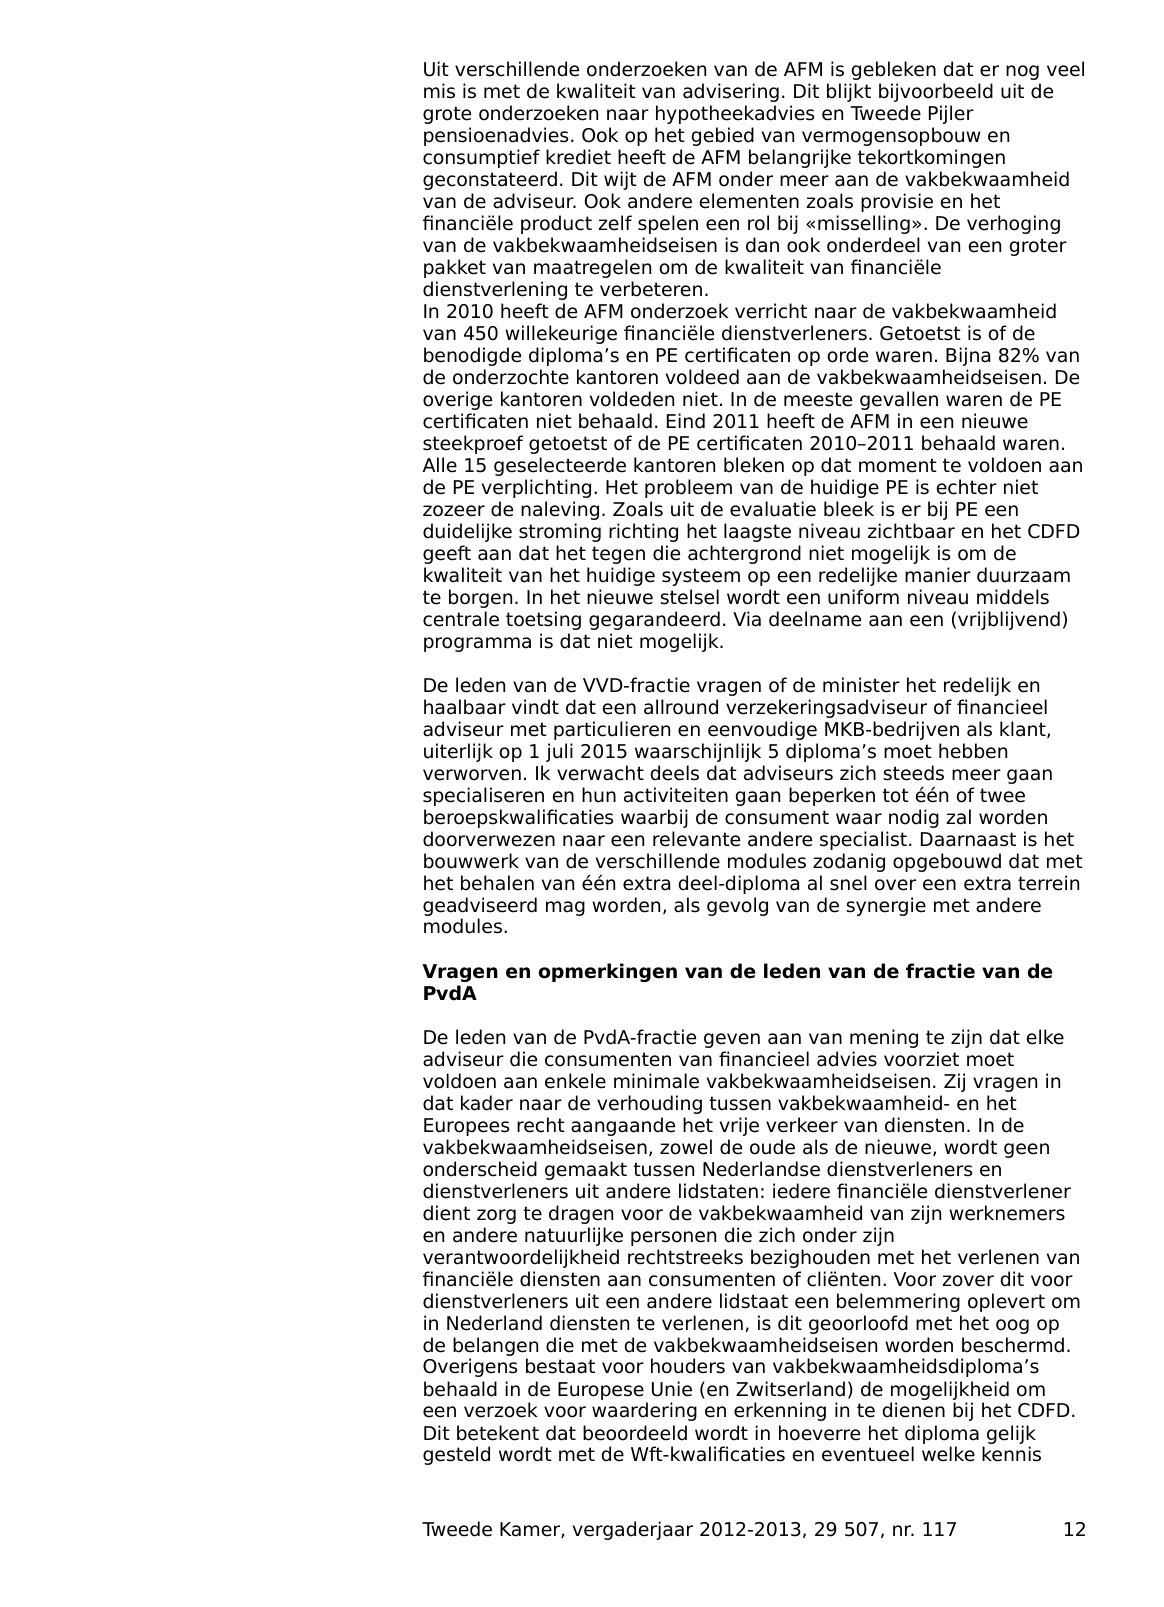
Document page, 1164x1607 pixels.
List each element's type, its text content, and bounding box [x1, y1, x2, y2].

subtitle Vragen en opmerkingen van de leden van de fractie van de PvdA [422, 961, 1087, 1004]
text De leden van de PvdA-fractie geven aan van mening te zijn dat elke adviseur die consumenten van financieel advies voorziet moet voldoen aan enkele minimale vakbekwaamheidseisen. Zij vragen in dat kader naar de verhouding tussen vakbekwaamheid- en het Europees recht aangaande het vrije verkeer van diensten. In de vakbekwaamheidseisen, zowel de oude als de nieuwe, wordt geen onderscheid gemaakt tussen Nederlandse dienstverleners en dienstverleners uit andere lidstaten: iedere financiële dienstverlener dient zorg te dragen voor de vakbekwaamheid van zijn werknemers en andere natuurlijke personen die zich onder zijn verantwoordelijkheid rechtstreeks bezighouden met het verlenen van financiële diensten aan consumenten of cliënten. Voor zover dit voor dienstverleners uit een andere lidstaat een belemmering oplevert om in Nederland diensten te verlenen, is dit geoorloofd met het oog op de belangen die met de vakbekwaamheidseisen worden beschermd. [422, 1027, 1087, 1356]
text Uit verschillende onderzoeken van de AFM is gebleken dat er nog veel mis is met de kwaliteit van advisering. Dit blijkt bijvoorbeeld uit de grote onderzoeken naar hypotheekadvies en Tweede Pijler pensioenadvies. Ook op het gebied van vermogensopbouw en consumptief krediet heeft de AFM belangrijke tekortkomingen geconstateerd. Dit wijt de AFM onder meer aan de vakbekwaamheid van de adviseur. Ook andere elementen zoals provisie en het financiële product zelf spelen een rol bij «misselling». De verhoging van de vakbekwaamheidseisen is dan ook onderdeel van een groter pakket van maatregelen om de kwaliteit van financiële dienstverlening te verbeteren. [422, 59, 1087, 301]
text In 2010 heeft de AFM onderzoek verricht naar de vakbekwaamheid van 450 willekeurige financiële dienstverleners. Getoetst is of de benodigde diploma’s en PE certificaten op orde waren. Bijna 82% van de onderzochte kantoren voldeed aan de vakbekwaamheidseisen. De overige kantoren voldeden niet. In de meeste gevallen waren de PE certificaten niet behaald. Eind 2011 heeft de AFM in een nieuwe steekproef getoetst of de PE certificaten 2010–2011 behaald waren. Alle 15 geselecteerde kantoren bleken op dat moment te voldoen aan de PE verplichting. Het probleem van de huidige PE is echter niet zozeer de naleving. Zoals uit de evaluatie bleek is er bij PE een duidelijke stroming richting het laagste niveau zichtbaar en het CDFD geeft aan dat het tegen die achtergrond niet mogelijk is om de kwaliteit van het huidige systeem op een redelijke manier duurzaam te borgen. In het nieuwe stelsel wordt een uniform niveau middels centrale toetsing gegarandeerd. Via deelname aan een (vrijblijvend) programma is dat niet mogelijk. [422, 301, 1087, 652]
text De leden van de VVD-fractie vragen of de minister het redelijk en haalbaar vindt dat een allround verzekeringsadviseur of financieel adviseur met particulieren en eenvoudige MKB-bedrijven als klant, uiterlijk op 1 juli 2015 waarschijnlijk 5 diploma’s moet hebben verworven. Ik verwacht deels dat adviseurs zich steeds meer gaan specialiseren en hun activiteiten gaan beperken tot één of twee beroepskwalificaties waarbij de consument waar nodig zal worden doorverwezen naar een relevante andere specialist. Daarnaast is het bouwwerk van de verschillende modules zodanig opgebouwd dat met het behalen van één extra deel-diploma al snel over een extra terrein geadviseerd mag worden, als gevolg van de synergie met andere modules. [422, 675, 1087, 938]
text Overigens bestaat voor houders van vakbekwaamheidsdiploma’s behaald in de Europese Unie (en Zwitserland) de mogelijkheid om een verzoek voor waardering en erkenning in te dienen bij het CDFD. Dit betekent dat beoordeeld wordt in hoeverre het diploma gelijk gesteld wordt met de Wft-kwalificaties en eventueel welke kennis [422, 1356, 1087, 1466]
